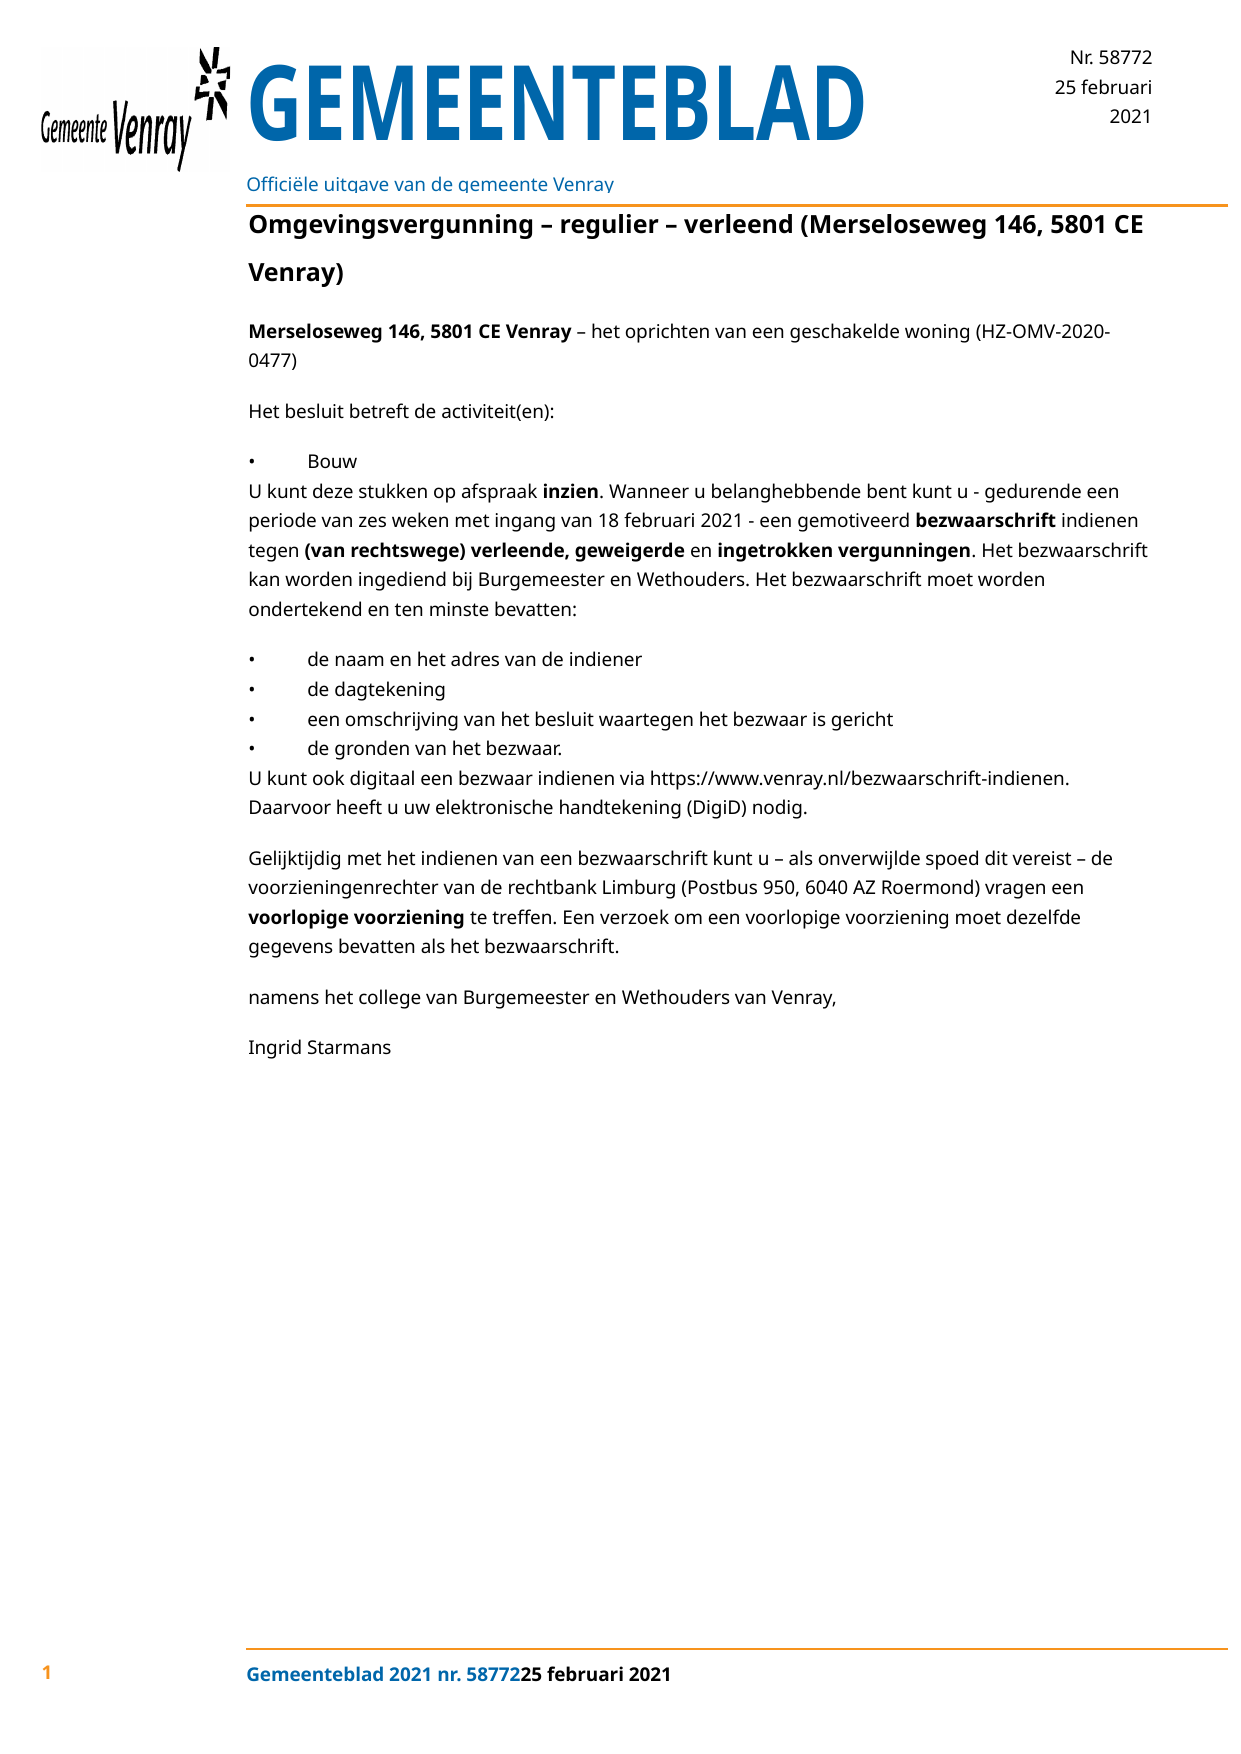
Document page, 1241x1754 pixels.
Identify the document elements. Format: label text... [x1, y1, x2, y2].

list de dagtekening [248, 676, 1152, 702]
text Gelijktijdig met het indienen van een bezwaarschrift kunt u – als onverwijlde spoed dit vereist – de voorzieningenrechter van de rechtbank Limburg (Postbus 950, 6040 AZ Roermond) vragen een voorlopige voorziening te treffen. Een verzoek om een voorlopige voorziening moet dezelfde gegevens bevatten als het bezwaarschrift. [248, 845, 1152, 959]
text Merseloseweg 146, 5801 CE Venray – het oprichten van een geschakelde woning (HZ-OMV-2020-0477) [248, 318, 1152, 373]
list de naam en het adres van de indiener [248, 647, 1152, 672]
text U kunt deze stukken op afspraak inzien. Wanneer u belanghebbende bent kunt u - gedurende een periode van zes weken met ingang van 18 februari 2021 - een gemotiveerd bezwaarschrift indienen tegen (van rechtswege) verleende, geweigerde en ingetrokken vergunningen. Het bezwaarschrift kan worden ingediend bij Burgemeester en Wethouders. Het bezwaarschrift moet worden ondertekend en ten minste bevatten: [248, 478, 1152, 622]
picture [41, 47, 231, 172]
list de gronden van het bezwaar. [248, 735, 1152, 761]
text namens het college van Burgemeester en Wethouders van Venray, [248, 984, 1152, 1010]
list een omschrijving van het besluit waartegen het bezwaar is gericht [248, 706, 1152, 732]
text U kunt ook digitaal een bezwaar indienen via https://www.venray.nl/bezwaarschrift-indienen. Daarvoor heeft u uw elektronische handtekening (DigiD) nodig. [248, 765, 1152, 820]
text Ingrid Starmans [248, 1034, 1152, 1060]
text Het besluit betreft de activiteit(en): [248, 398, 1152, 424]
list Bouw [248, 448, 1152, 474]
text Omgevingsvergunning – regulier – verleend (Merseloseweg 146, 5801 CE Venray) [248, 207, 1152, 288]
